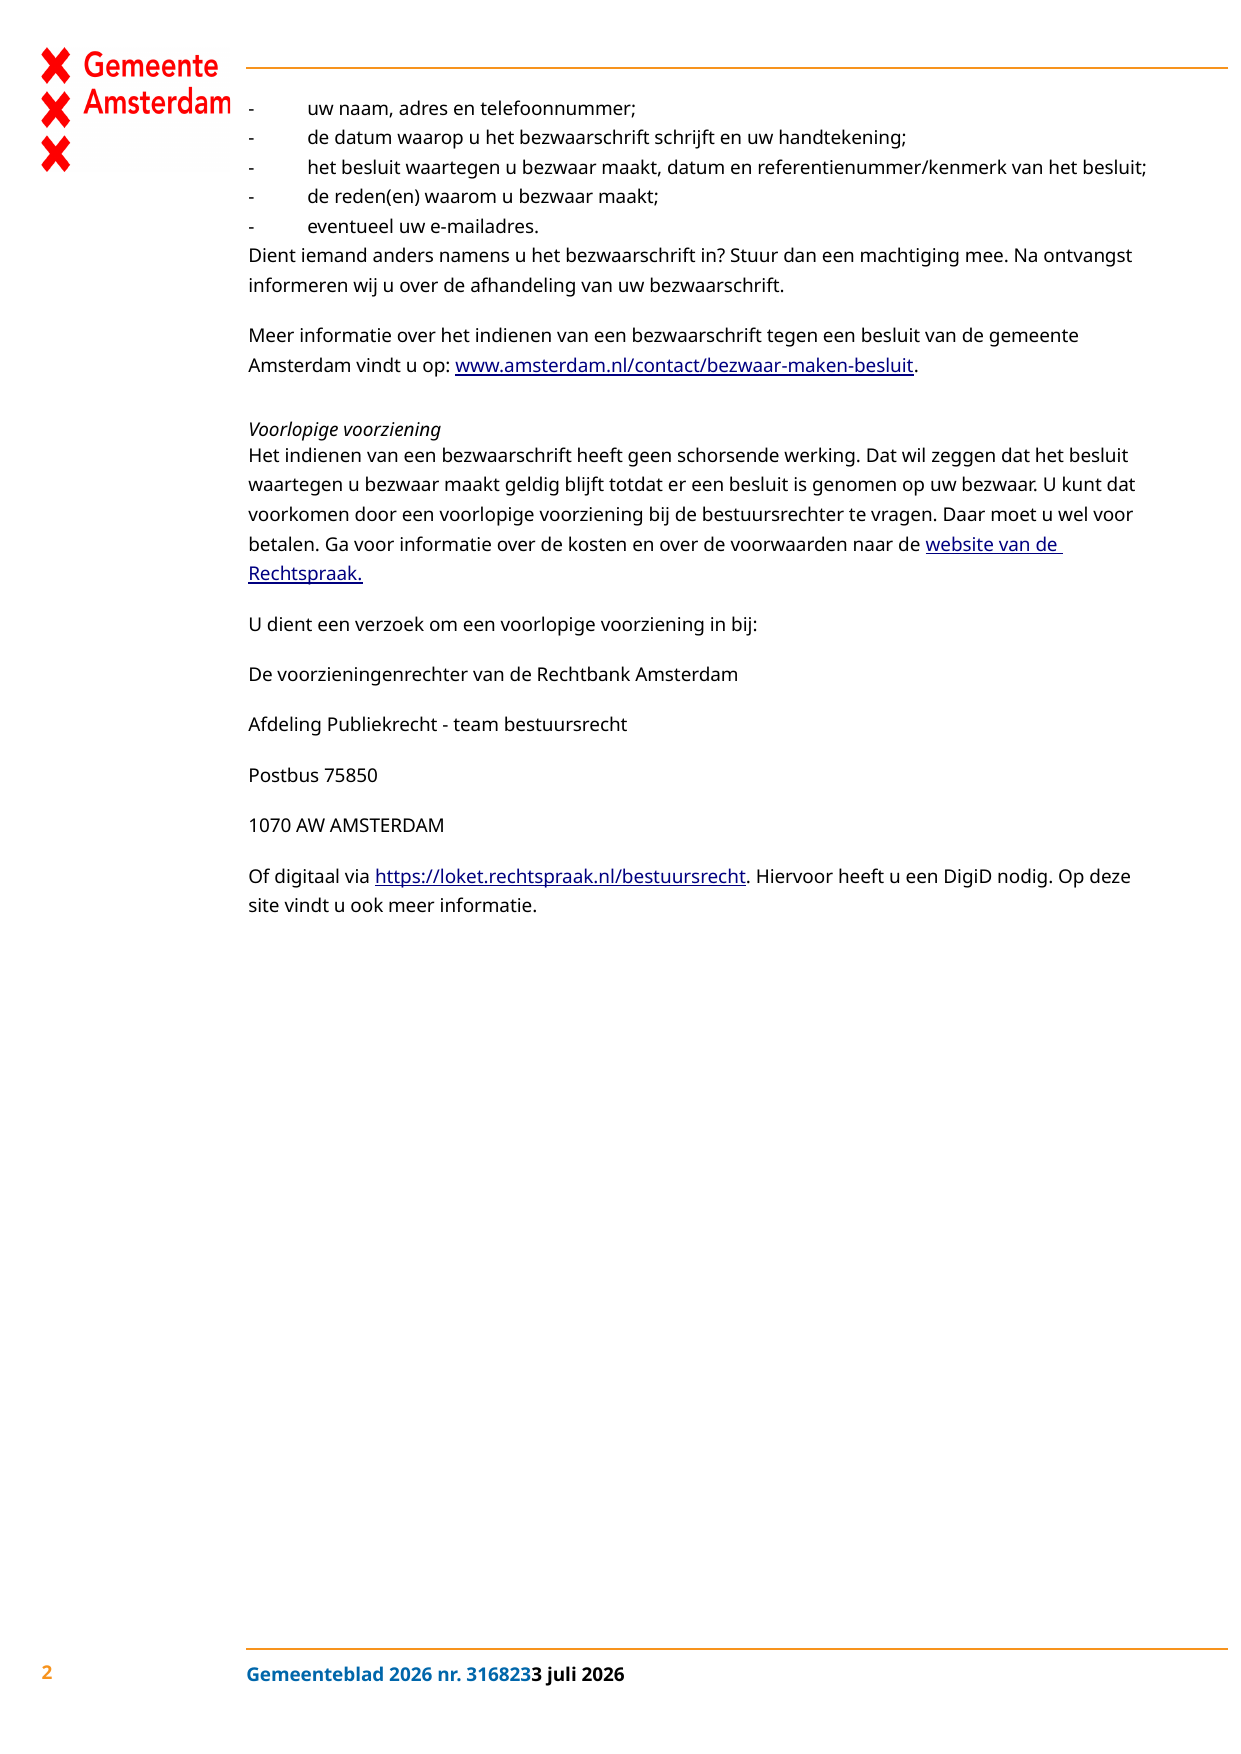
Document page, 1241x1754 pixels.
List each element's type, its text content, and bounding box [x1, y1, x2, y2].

text Het indienen van een bezwaarschrift heeft geen schorsende werking. Dat wil zeggen dat het besluit waartegen u bezwaar maakt geldig blijft totdat er een besluit is genomen op uw bezwaar. U kunt dat voorkomen door een voorlopige voorziening bij de bestuursrechter te vragen. Daar moet u wel voor betalen. Ga voor informatie over de kosten en over de voorwaarden naar de website van de Rechtspraak. [248, 442, 1152, 586]
text Voorlopige voorziening [248, 416, 1152, 442]
text Postbus 75850 [248, 762, 1152, 788]
text Of digitaal via https://loket.rechtspraak.nl/bestuursrecht. Hiervoor heeft u een DigiD nodig. Op deze site vindt u ook meer informatie. [248, 863, 1152, 918]
list uw naam, adres en telefoonnummer; [248, 95, 1152, 121]
list eventueel uw e-mailadres. [248, 213, 1152, 239]
text Meer informatie over het indienen van een bezwaarschrift tegen een besluit van de gemeente Amsterdam vindt u op: www.amsterdam.nl/contact/bezwaar-maken-besluit. [248, 323, 1152, 378]
list het besluit waartegen u bezwaar maakt, datum en referentienummer/kenmerk van het besluit; [248, 154, 1152, 180]
list de datum waarop u het bezwaarschrift schrijft en uw handtekening; [248, 124, 1152, 150]
text De voorzieningenrechter van de Rechtbank Amsterdam [248, 661, 1152, 687]
text Afdeling Publiekrecht - team bestuursrecht [248, 712, 1152, 737]
list de reden(en) waarom u bezwaar maakt; [248, 183, 1152, 209]
text Dient iemand anders namens u het bezwaarschrift in? Stuur dan een machtiging mee. Na ontvangst informeren wij u over de afhandeling van uw bezwaarschrift. [248, 243, 1152, 298]
text 1070 AW AMSTERDAM [248, 812, 1152, 838]
picture [41, 47, 231, 172]
text U dient een verzoek om een voorlopige voorziening in bij: [248, 611, 1152, 636]
